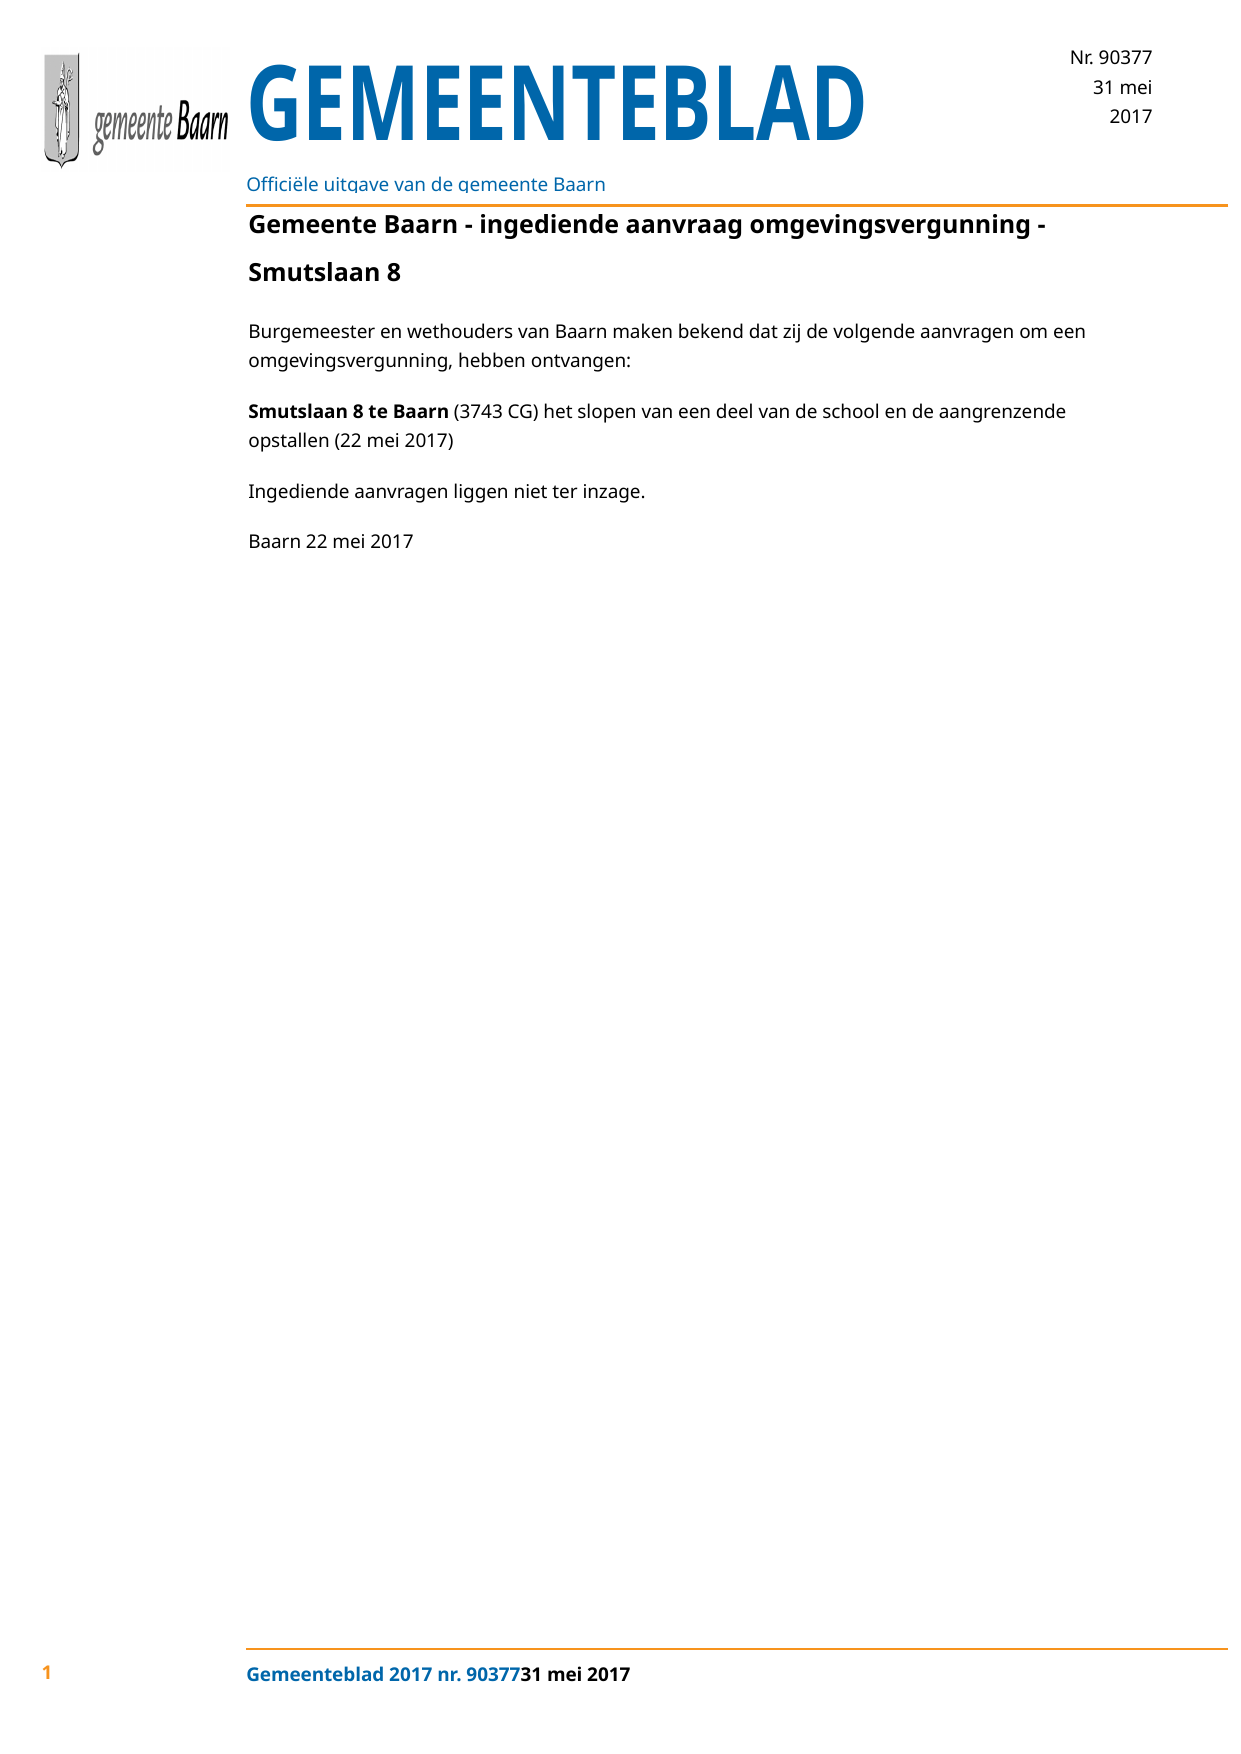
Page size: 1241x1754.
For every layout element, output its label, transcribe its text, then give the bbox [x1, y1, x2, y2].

text Smutslaan 8 te Baarn (3743 CG) het slopen van een deel van de school en de aangrenzende opstallen (22 mei 2017) [248, 398, 1152, 453]
text Gemeente Baarn - ingediende aanvraag omgevingsvergunning - Smutslaan 8 [248, 207, 1152, 288]
picture [41, 47, 231, 172]
text Burgemeester en wethouders van Baarn maken bekend dat zij de volgende aanvragen om een omgevingsvergunning, hebben ontvangen: [248, 318, 1152, 373]
text Baarn 22 mei 2017 [248, 528, 1152, 554]
text Ingediende aanvragen liggen niet ter inzage. [248, 478, 1152, 504]
